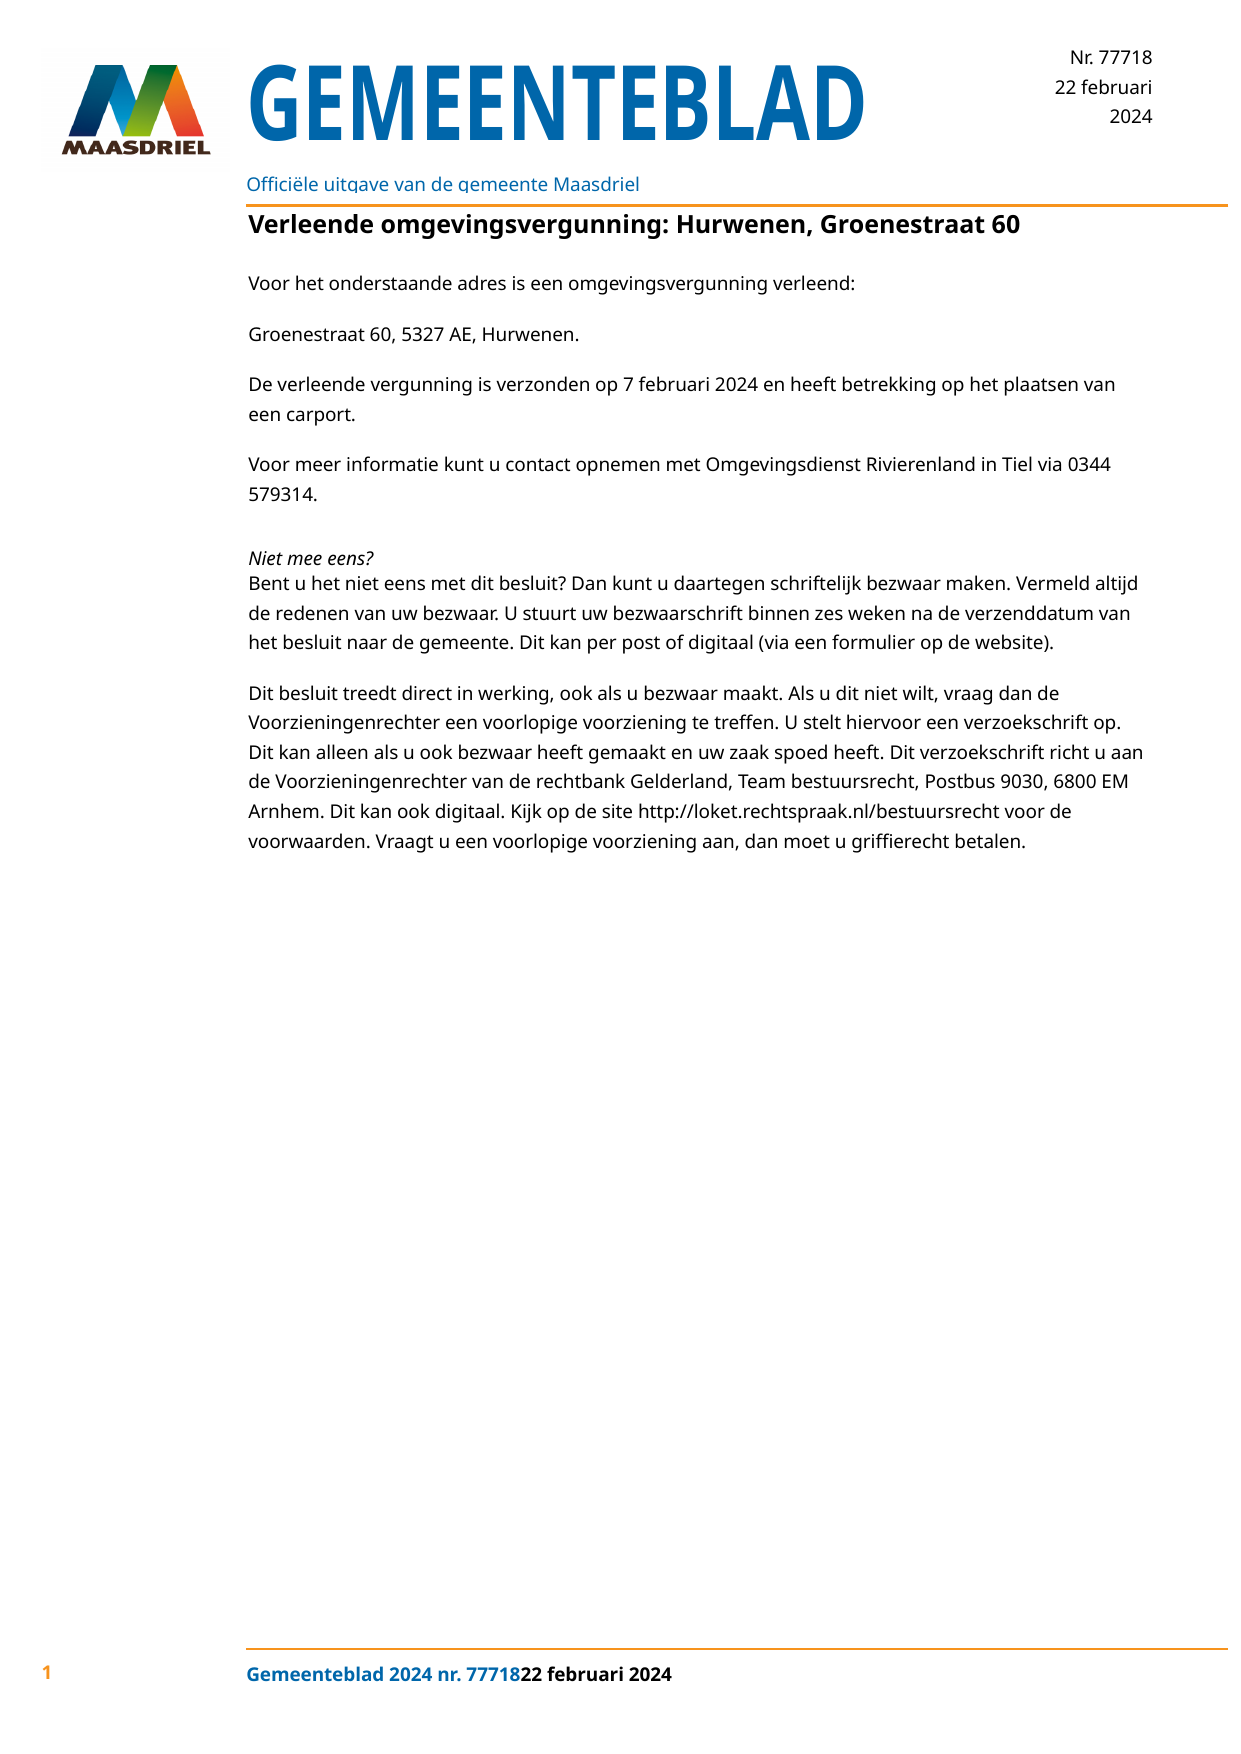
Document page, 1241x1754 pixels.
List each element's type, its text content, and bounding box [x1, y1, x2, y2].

text Groenestraat 60, 5327 AE, Hurwenen. [248, 321, 1152, 346]
text Voor het onderstaande adres is een omgevingsvergunning verleend: [248, 270, 1152, 296]
text Dit besluit treedt direct in werking, ook als u bezwaar maakt. Als u dit niet wilt, vraag dan de Voorzieningenrechter een voorlopige voorziening te treffen. U stelt hiervoor een verzoekschrift op. Dit kan alleen als u ook bezwaar heeft gemaakt en uw zaak spoed heeft. Dit verzoekschrift richt u aan de Voorzieningenrechter van de rechtbank Gelderland, Team bestuursrecht, Postbus 9030, 6800 EM Arnhem. Dit kan ook digitaal. Kijk op de site http://loket.rechtspraak.nl/bestuursrecht voor de voorwaarden. Vraagt u een voorlopige voorziening aan, dan moet u griffierecht betalen. [248, 680, 1152, 854]
picture [41, 47, 231, 172]
text Bent u het niet eens met dit besluit? Dan kunt u daartegen schriftelijk bezwaar maken. Vermeld altijd de redenen van uw bezwaar. U stuurt uw bezwaarschrift binnen zes weken na de verzenddatum van het besluit naar de gemeente. Dit kan per post of digitaal (via een formulier op de website). [248, 570, 1152, 655]
text Voor meer informatie kunt u contact opnemen met Omgevingsdienst Rivierenland in Tiel via 0344 579314. [248, 451, 1152, 506]
text De verleende vergunning is verzonden op 7 februari 2024 en heeft betrekking op het plaatsen van een carport. [248, 371, 1152, 426]
text Niet mee eens? [248, 545, 1152, 570]
text Verleende omgevingsvergunning: Hurwenen, Groenestraat 60 [248, 207, 1152, 241]
